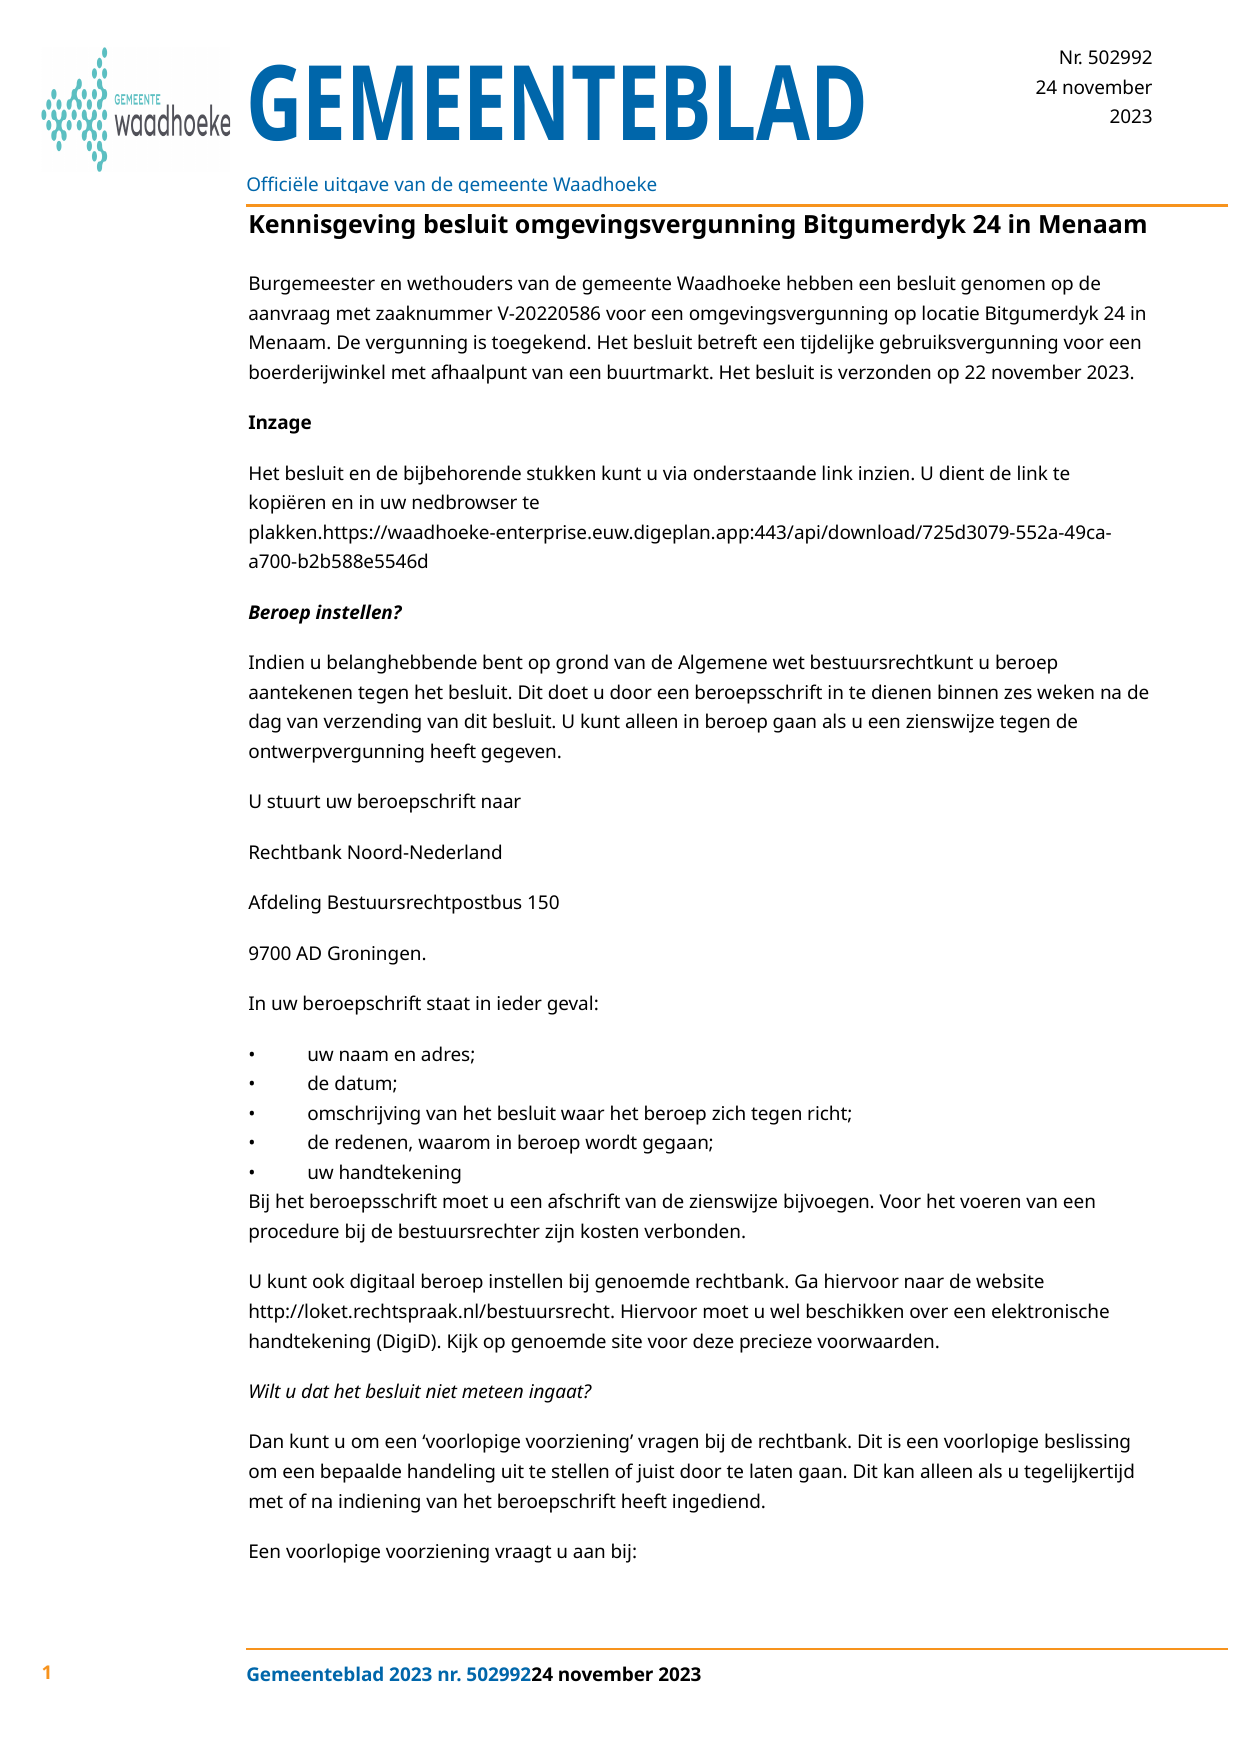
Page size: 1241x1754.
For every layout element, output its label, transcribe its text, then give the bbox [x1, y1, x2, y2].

text U stuurt uw beroepschrift naar [248, 789, 1152, 814]
text Een voorlopige voorziening vraagt u aan bij: [248, 1538, 1152, 1564]
text Bij het beroepsschrift moet u een afschrift van de zienswijze bijvoegen. Voor het voeren van een procedure bij de bestuursrechter zijn kosten verbonden. [248, 1189, 1152, 1244]
text Wilt u dat het besluit niet meteen ingaat? [248, 1378, 1152, 1404]
text Kennisgeving besluit omgevingsvergunning Bitgumerdyk 24 in Menaam [248, 207, 1152, 241]
list uw naam en adres; [248, 1041, 1152, 1066]
text Afdeling Bestuursrechtpostbus 150 [248, 889, 1152, 915]
list de datum; [248, 1070, 1152, 1096]
text Inzage [248, 409, 1152, 435]
picture [41, 47, 231, 172]
list de redenen, waarom in beroep wordt gegaan; [248, 1129, 1152, 1155]
list omschrijving van het besluit waar het beroep zich tegen richt; [248, 1100, 1152, 1126]
text 9700 AD Groningen. [248, 940, 1152, 966]
text In uw beroepschrift staat in ieder geval: [248, 990, 1152, 1016]
text Dan kunt u om een ‘voorlopige voorziening’ vragen bij de rechtbank. Dit is een voorlopige beslissing om een bepaalde handeling uit te stellen of juist door te laten gaan. Dit kan alleen als u tegelijkertijd met of na indiening van het beroepschrift heeft ingediend. [248, 1429, 1152, 1513]
text U kunt ook digitaal beroep instellen bij genoemde rechtbank. Ga hiervoor naar de website http://loket.rechtspraak.nl/bestuursrecht. Hiervoor moet u wel beschikken over een elektronische handtekening (DigiD). Kijk op genoemde site voor deze precieze voorwaarden. [248, 1269, 1152, 1353]
text Indien u belanghebbende bent op grond van de Algemene wet bestuursrechtkunt u beroep aantekenen tegen het besluit. Dit doet u door een beroepsschrift in te dienen binnen zes weken na de dag van verzending van dit besluit. U kunt alleen in beroep gaan als u een zienswijze tegen de ontwerpvergunning heeft gegeven. [248, 649, 1152, 764]
text Burgemeester en wethouders van de gemeente Waadhoeke hebben een besluit genomen op de aanvraag met zaaknummer V-20220586 voor een omgevingsvergunning op locatie Bitgumerdyk 24 in Menaam. De vergunning is toegekend. Het besluit betreft een tijdelijke gebruiksvergunning voor een boerderijwinkel met afhaalpunt van een buurtmarkt. Het besluit is verzonden op 22 november 2023. [248, 270, 1152, 385]
text Beroep instellen? [248, 599, 1152, 625]
text Rechtbank Noord-Nederland [248, 839, 1152, 865]
list uw handtekening [248, 1159, 1152, 1185]
text Het besluit en de bijbehorende stukken kunt u via onderstaande link inzien. U dient de link te kopiëren en in uw nedbrowser te plakken.https://waadhoeke-enterprise.euw.digeplan.app:443/api/download/725d3079-552a-49ca-a700-b2b588e5546d [248, 460, 1152, 574]
